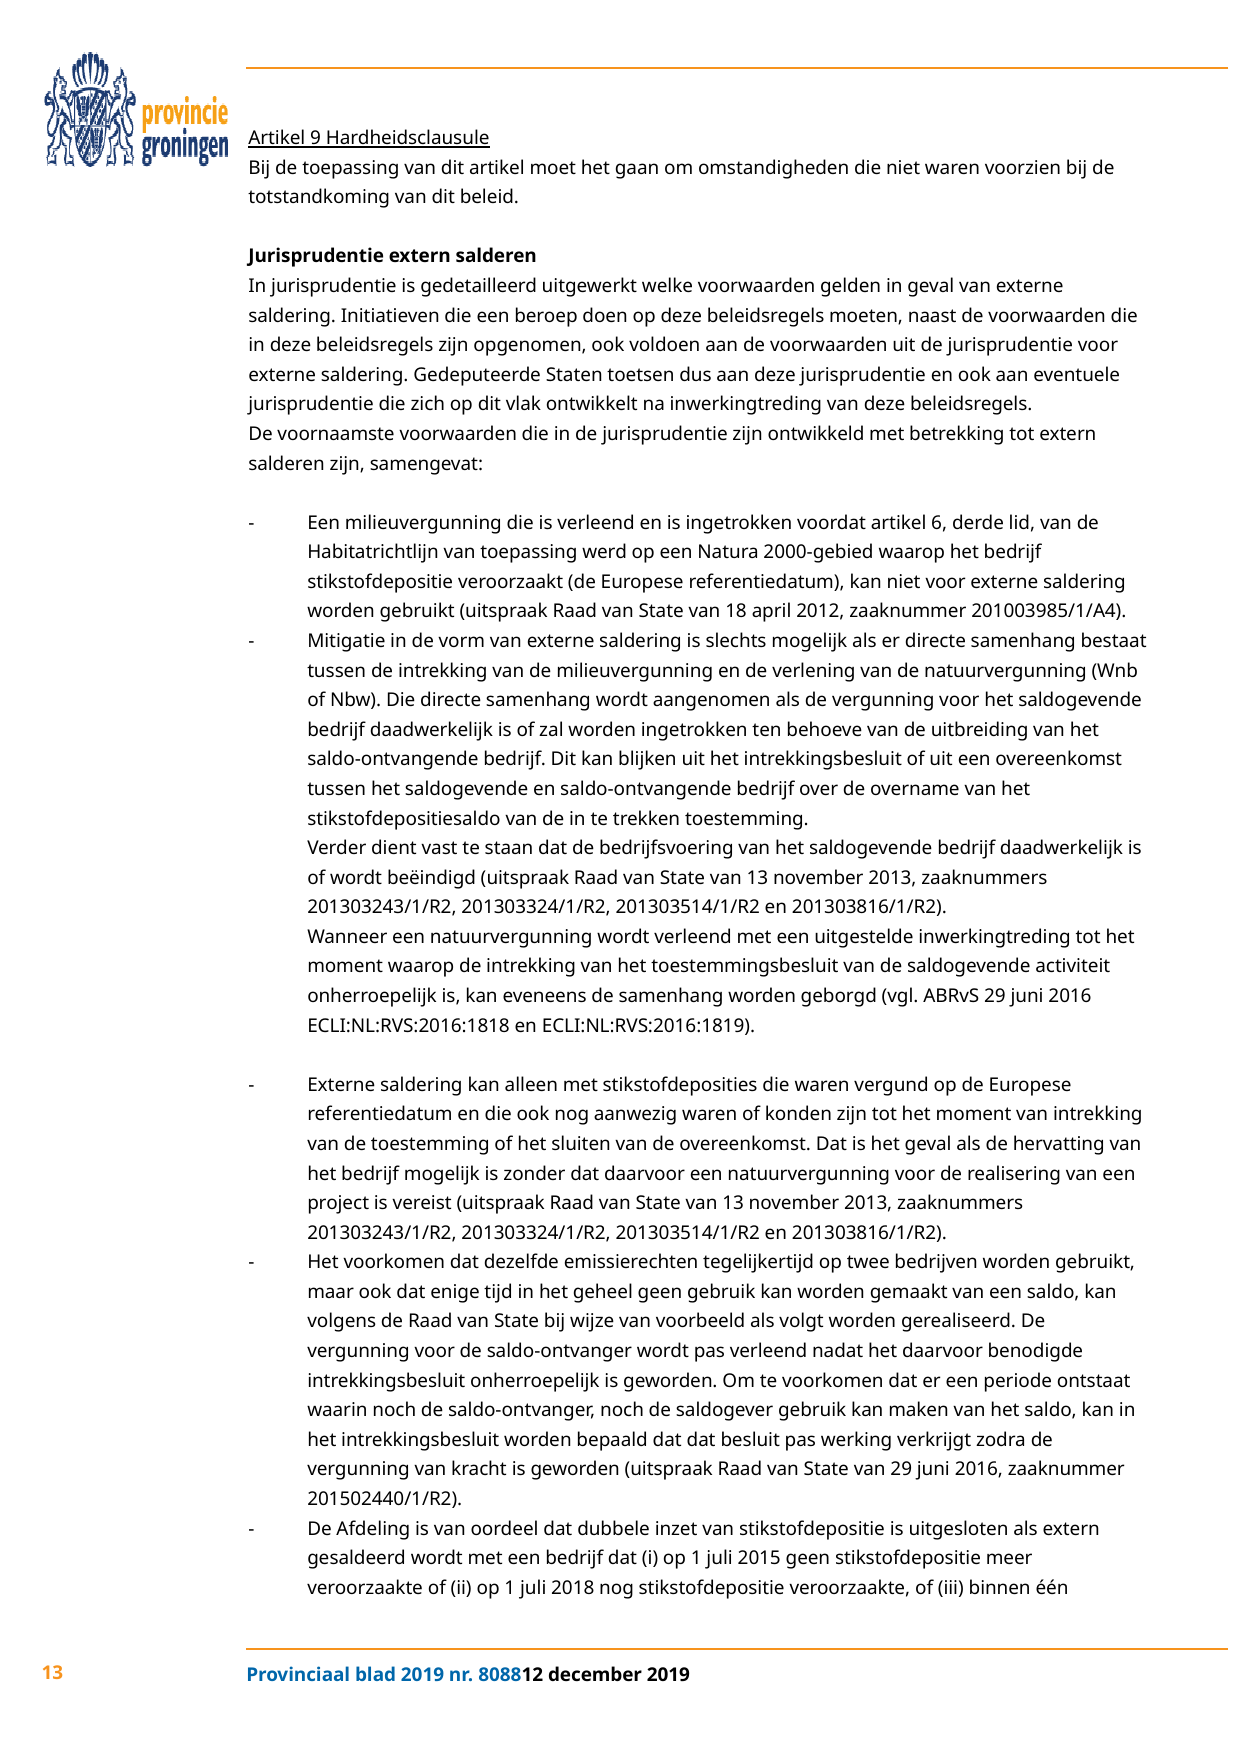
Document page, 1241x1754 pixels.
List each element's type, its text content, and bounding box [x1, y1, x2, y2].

text De voornaamste voorwaarden die in de jurisprudentie zijn ontwikkeld met betrekking tot extern salderen zijn, samengevat: [248, 420, 1152, 476]
text Bij de toepassing van dit artikel moet het gaan om omstandigheden die niet waren voorzien bij de totstandkoming van dit beleid. [248, 154, 1152, 209]
list Externe saldering kan alleen met stikstofdeposities die waren vergund op de Europese referentiedatum en die ook nog aanwezig waren of konden zijn tot het moment van intrekking van de toestemming of het sluiten van de overeenkomst. Dat is het geval als de hervatting van het bedrijf mogelijk is zonder dat daarvoor een natuurvergunning voor de realisering van een project is vereist (uitspraak Raad van State van 13 november 2013, zaaknummers 201303243/1/R2, 201303324/1/R2, 201303514/1/R2 en 201303816/1/R2). [248, 1071, 1152, 1245]
text Jurisprudentie extern salderen [248, 243, 1152, 268]
list Een milieuvergunning die is verleend en is ingetrokken voordat artikel 6, derde lid, van de Habitatrichtlijn van toepassing werd op een Natura 2000-gebied waarop het bedrijf stikstofdepositie veroorzaakt (de Europese referentiedatum), kan niet voor externe saldering worden gebruikt (uitspraak Raad van State van 18 april 2012, zaaknummer 201003985/1/A4). [248, 509, 1152, 623]
list Verder dient vast te staan dat de bedrijfsvoering van het saldogevende bedrijf daadwerkelijk is of wordt beëindigd (uitspraak Raad van State van 13 november 2013, zaaknummers 201303243/1/R2, 201303324/1/R2, 201303514/1/R2 en 201303816/1/R2). [248, 834, 1152, 919]
list De Afdeling is van oordeel dat dubbele inzet van stikstofdepositie is uitgesloten als extern gesaldeerd wordt met een bedrijf dat (i) op 1 juli 2015 geen stikstofdepositie meer veroorzaakte of (ii) op 1 juli 2018 nog stikstofdepositie veroorzaakte, of (iii) binnen één [248, 1515, 1152, 1600]
list Wanneer een natuurvergunning wordt verleend met een uitgestelde inwerkingtreding tot het moment waarop de intrekking van het toestemmingsbesluit van de saldogevende activiteit onherroepelijk is, kan eveneens de samenhang worden geborgd (vgl. ABRvS 29 juni 2016 ECLI:NL:RVS:2016:1818 en ECLI:NL:RVS:2016:1819). [248, 923, 1152, 1038]
picture [41, 47, 231, 172]
list Het voorkomen dat dezelfde emissierechten tegelijkertijd op twee bedrijven worden gebruikt, maar ook dat enige tijd in het geheel geen gebruik kan worden gemaakt van een saldo, kan volgens de Raad van State bij wijze van voorbeeld als volgt worden gerealiseerd. De vergunning voor de saldo-ontvanger wordt pas verleend nadat het daarvoor benodigde intrekkingsbesluit onherroepelijk is geworden. Om te voorkomen dat er een periode ontstaat waarin noch de saldo-ontvanger, noch de saldogever gebruik kan maken van het saldo, kan in het intrekkingsbesluit worden bepaald dat dat besluit pas werking verkrijgt zodra de vergunning van kracht is geworden (uitspraak Raad van State van 29 juni 2016, zaaknummer 201502440/1/R2). [248, 1248, 1152, 1511]
text Artikel 9 Hardheidsclausule [248, 124, 1152, 150]
text In jurisprudentie is gedetailleerd uitgewerkt welke voorwaarden gelden in geval van externe saldering. Initiatieven die een beroep doen op deze beleidsregels moeten, naast de voorwaarden die in deze beleidsregels zijn opgenomen, ook voldoen aan de voorwaarden uit de jurisprudentie voor externe saldering. Gedeputeerde Staten toetsen dus aan deze jurisprudentie en ook aan eventuele jurisprudentie die zich op dit vlak ontwikkelt na inwerkingtreding van deze beleidsregels. [248, 272, 1152, 416]
list Mitigatie in de vorm van externe saldering is slechts mogelijk als er directe samenhang bestaat tussen de intrekking van de milieuvergunning en de verlening van de natuurvergunning (Wnb of Nbw). Die directe samenhang wordt aangenomen als de vergunning voor het saldogevende bedrijf daadwerkelijk is of zal worden ingetrokken ten behoeve van de uitbreiding van het saldo-ontvangende bedrijf. Dit kan blijken uit het intrekkingsbesluit of uit een overeenkomst tussen het saldogevende en saldo-ontvangende bedrijf over de overname van het stikstofdepositiesaldo van de in te trekken toestemming. [248, 627, 1152, 831]
